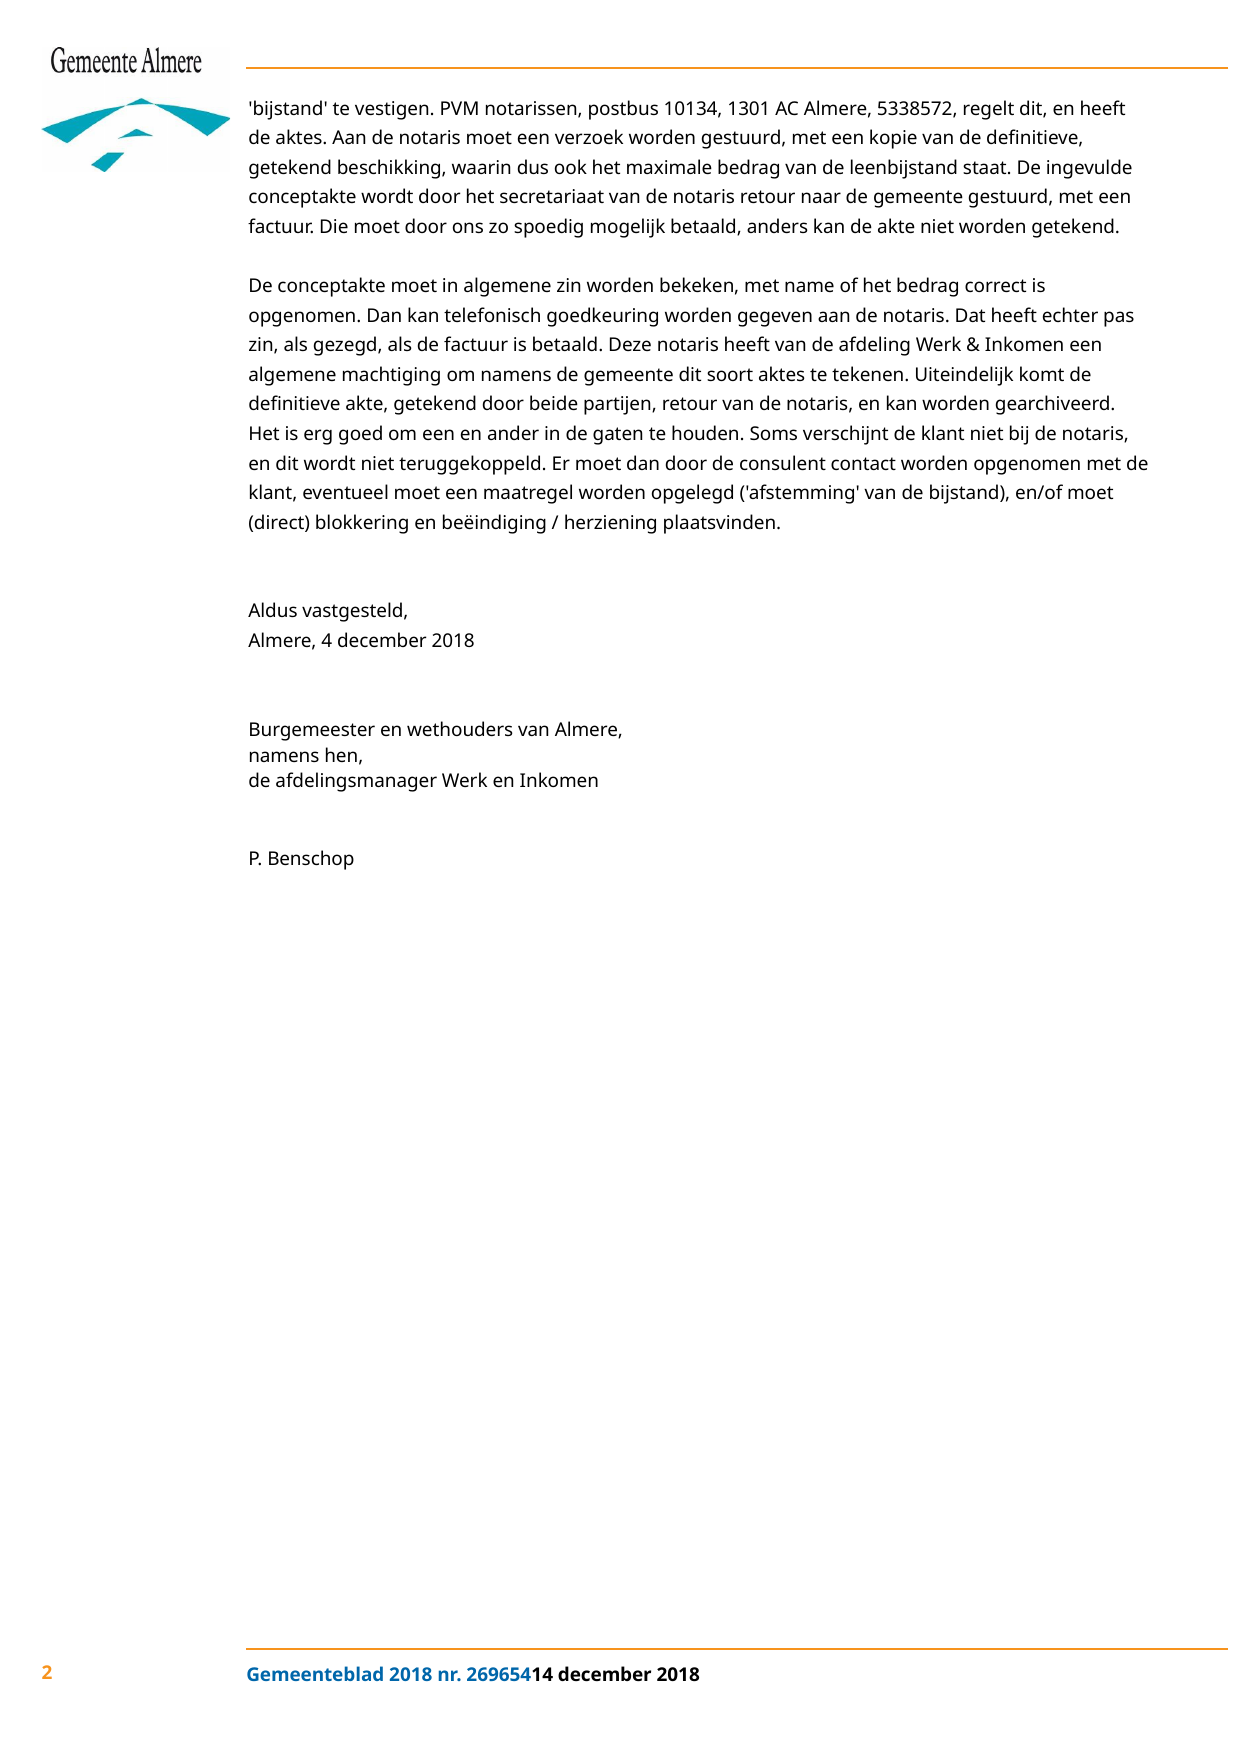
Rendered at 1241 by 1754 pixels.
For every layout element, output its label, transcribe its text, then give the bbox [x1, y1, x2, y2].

text Burgemeester en wethouders van Almere, [248, 716, 1152, 742]
text Almere, 4 december 2018 [248, 627, 1152, 653]
text De conceptakte moet in algemene zin worden bekeken, met name of het bedrag correct is opgenomen. Dan kan telefonisch goedkeuring worden gegeven aan de notaris. Dat heeft echter pas zin, als gezegd, als de factuur is betaald. Deze notaris heeft van de afdeling Werk & Inkomen een algemene machtiging om namens de gemeente dit soort aktes te tekenen. Uiteindelijk komt de definitieve akte, getekend door beide partijen, retour van de notaris, en kan worden gearchiveerd. Het is erg goed om een en ander in de gaten te houden. Soms verschijnt de klant niet bij de notaris, en dit wordt niet teruggekoppeld. Er moet dan door de consulent contact worden opgenomen met de klant, eventueel moet een maatregel worden opgelegd ('afstemming' van de bijstand), en/of moet (direct) blokkering en beëindiging / herziening plaatsvinden. [248, 272, 1152, 535]
picture [41, 47, 231, 172]
text de afdelingsmanager Werk en Inkomen [248, 767, 1152, 793]
text 'bijstand' te vestigen. PVM notarissen, postbus 10134, 1301 AC Almere, 5338572, regelt dit, en heeft de aktes. Aan de notaris moet een verzoek worden gestuurd, met een kopie van de definitieve, getekend beschikking, waarin dus ook het maximale bedrag van de leenbijstand staat. De ingevulde conceptakte wordt door het secretariaat van de notaris retour naar de gemeente gestuurd, met een factuur. Die moet door ons zo spoedig mogelijk betaald, anders kan de akte niet worden getekend. [248, 95, 1152, 239]
text namens hen, [248, 742, 1152, 767]
text Aldus vastgesteld, [248, 598, 1152, 623]
text P. Benschop [248, 845, 1152, 870]
